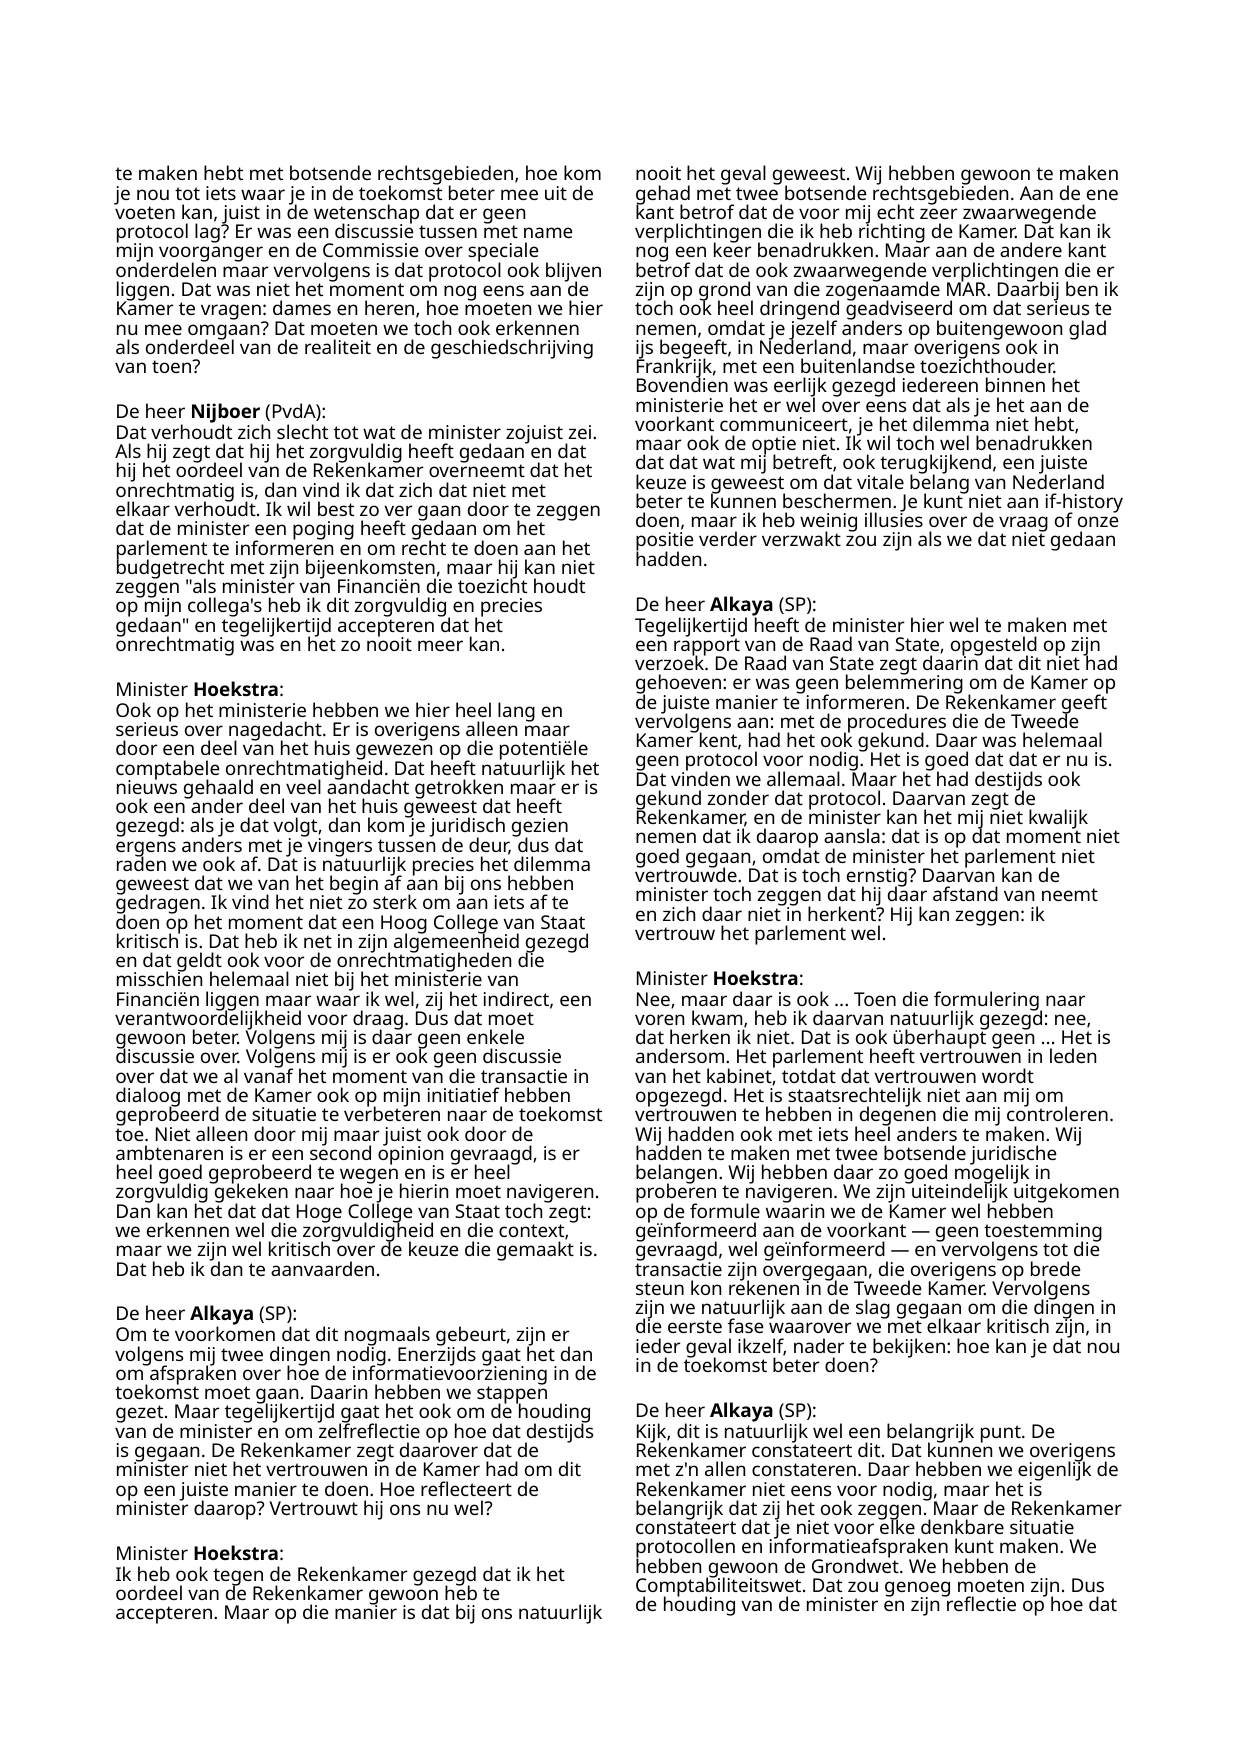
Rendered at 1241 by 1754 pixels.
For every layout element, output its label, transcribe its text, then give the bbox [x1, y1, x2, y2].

text Tegelijkertijd heeft de minister hier wel te maken met een rapport van de Raad van State, opgesteld op zijn verzoek. De Raad van State zegt daarin dat dit niet had gehoeven: er was geen belemmering om de Kamer op de juiste manier te informeren. De Rekenkamer geeft vervolgens aan: met de procedures die de Tweede Kamer kent, had het ook gekund. Daar was helemaal geen protocol voor nodig. Het is goed dat dat er nu is. Dat vinden we allemaal. Maar het had destijds ook gekund zonder dat protocol. Daarvan zegt de Rekenkamer, en de minister kan het mij niet kwalijk nemen dat ik daarop aansla: dat is op dat moment niet goed gegaan, omdat de minister het parlement niet vertrouwde. Dat is toch ernstig? Daarvan kan de minister toch zeggen dat hij daar afstand van neemt en zich daar niet in herkent? Hij kan zeggen: ik vertrouw het parlement wel. [635, 617, 1125, 944]
text Dat verhoudt zich slecht tot wat de minister zojuist zei. Als hij zegt dat hij het zorgvuldig heeft gedaan en dat hij het oordeel van de Rekenkamer overneemt dat het onrechtmatig is, dan vind ik dat zich dat niet met elkaar verhoudt. Ik wil best zo ver gaan door te zeggen dat de minister een poging heeft gedaan om het parlement te informeren en om recht te doen aan het budgetrecht met zijn bijeenkomsten, maar hij kan niet zeggen "als minister van Financiën die toezicht houdt op mijn collega's heb ik dit zorgvuldig en precies gedaan" en tegelijkertijd accepteren dat het onrechtmatig was en het zo nooit meer kan. [115, 424, 605, 655]
text nooit het geval geweest. Wij hebben gewoon te maken gehad met twee botsende rechtsgebieden. Aan de ene kant betrof dat de voor mij echt zeer zwaarwegende verplichtingen die ik heb richting de Kamer. Dat kan ik nog een keer benadrukken. Maar aan de andere kant betrof dat de ook zwaarwegende verplichtingen die er zijn op grond van die zogenaamde MAR. Daarbij ben ik toch ook heel dringend geadviseerd om dat serieus te nemen, omdat je jezelf anders op buitengewoon glad ijs begeeft, in Nederland, maar overigens ook in Frankrijk, met een buitenlandse toezichthouder. Bovendien was eerlijk gezegd iedereen binnen het ministerie het er wel over eens dat als je het aan de voorkant communiceert, je het dilemma niet hebt, maar ook de optie niet. Ik wil toch wel benadrukken dat dat wat mij betreft, ook terugkijkend, een juiste keuze is geweest om dat vitale belang van Nederland beter te kunnen beschermen. Je kunt niet aan if-history doen, maar ik heb weinig illusies over de vraag of onze positie verder verzwakt zou zijn als we dat niet gedaan hadden. [635, 165, 1125, 570]
text Minister Hoekstra: [635, 965, 1125, 991]
text De heer Nijboer (PvdA): [115, 398, 605, 424]
text Minister Hoekstra: [115, 676, 605, 702]
text te maken hebt met botsende rechtsgebieden, hoe kom je nou tot iets waar je in de toekomst beter mee uit de voeten kan, juist in de wetenschap dat er geen protocol lag? Er was een discussie tussen met name mijn voorganger en de Commissie over speciale onderdelen maar vervolgens is dat protocol ook blijven liggen. Dat was niet het moment om nog eens aan de Kamer te vragen: dames en heren, hoe moeten we hier nu mee omgaan? Dat moeten we toch ook erkennen als onderdeel van de realiteit en de geschiedschrijving van toen? [115, 165, 605, 377]
text Minister Hoekstra: [115, 1540, 605, 1566]
text Om te voorkomen dat dit nogmaals gebeurt, zijn er volgens mij twee dingen nodig. Enerzijds gaat het dan om afspraken over hoe de informatievoorziening in de toekomst moet gaan. Daarin hebben we stappen gezet. Maar tegelijkertijd gaat het ook om de houding van de minister en om zelfreflectie op hoe dat destijds is gegaan. De Rekenkamer zegt daarover dat de minister niet het vertrouwen in de Kamer had om dit op een juiste manier te doen. Hoe reflecteert de minister daarop? Vertrouwt hij ons nu wel? [115, 1326, 605, 1519]
text Nee, maar daar is ook ... Toen die formulering naar voren kwam, heb ik daarvan natuurlijk gezegd: nee, dat herken ik niet. Dat is ook überhaupt geen ... Het is andersom. Het parlement heeft vertrouwen in leden van het kabinet, totdat dat vertrouwen wordt opgezegd. Het is staatsrechtelijk niet aan mij om vertrouwen te hebben in degenen die mij controleren. Wij hadden ook met iets heel anders te maken. Wij hadden te maken met twee botsende juridische belangen. Wij hebben daar zo goed mogelijk in proberen te navigeren. We zijn uiteindelijk uitgekomen op de formule waarin we de Kamer wel hebben geïnformeerd aan de voorkant — geen toestemming gevraagd, wel geïnformeerd — en vervolgens tot die transactie zijn overgegaan, die overigens op brede steun kon rekenen in de Tweede Kamer. Vervolgens zijn we natuurlijk aan de slag gegaan om die dingen in die eerste fase waarover we met elkaar kritisch zijn, in ieder geval ikzelf, nader te bekijken: hoe kan je dat nou in de toekomst beter doen? [635, 991, 1125, 1376]
text Ik heb ook tegen de Rekenkamer gezegd dat ik het oordeel van de Rekenkamer gewoon heb te accepteren. Maar op die manier is dat bij ons natuurlijk [115, 1566, 605, 1623]
text Ook op het ministerie hebben we hier heel lang en serieus over nagedacht. Er is overigens alleen maar door een deel van het huis gewezen op die potentiële comptabele onrechtmatigheid. Dat heeft natuurlijk het nieuws gehaald en veel aandacht getrokken maar er is ook een ander deel van het huis geweest dat heeft gezegd: als je dat volgt, dan kom je juridisch gezien ergens anders met je vingers tussen de deur, dus dat raden we ook af. Dat is natuurlijk precies het dilemma geweest dat we van het begin af aan bij ons hebben gedragen. Ik vind het niet zo sterk om aan iets af te doen op het moment dat een Hoog College van Staat kritisch is. Dat heb ik net in zijn algemeenheid gezegd en dat geldt ook voor de onrechtmatigheden die misschien helemaal niet bij het ministerie van Financiën liggen maar waar ik wel, zij het indirect, een verantwoordelijkheid voor draag. Dus dat moet gewoon beter. Volgens mij is daar geen enkele discussie over. Volgens mij is er ook geen discussie over dat we al vanaf het moment van die transactie in dialoog met de Kamer ook op mijn initiatief hebben geprobeerd de situatie te verbeteren naar de toekomst toe. Niet alleen door mij maar juist ook door de ambtenaren is er een second opinion gevraagd, is er heel goed geprobeerd te wegen en is er heel zorgvuldig gekeken naar hoe je hierin moet navigeren. Dan kan het dat dat Hoge College van Staat toch zegt: we erkennen wel die zorgvuldigheid en die context, maar we zijn wel kritisch over de keuze die gemaakt is. Dat heb ik dan te aanvaarden. [115, 702, 605, 1280]
text De heer Alkaya (SP): [115, 1301, 605, 1326]
text Kijk, dit is natuurlijk wel een belangrijk punt. De Rekenkamer constateert dit. Dat kunnen we overigens met z'n allen constateren. Daar hebben we eigenlijk de Rekenkamer niet eens voor nodig, maar het is belangrijk dat zij het ook zeggen. Maar de Rekenkamer constateert dat je niet voor elke denkbare situatie protocollen en informatieafspraken kunt maken. We hebben gewoon de Grondwet. We hebben de Comptabiliteitswet. Dat zou genoeg moeten zijn. Dus de houding van de minister en zijn reflectie op hoe dat [635, 1423, 1125, 1615]
text De heer Alkaya (SP): [635, 1397, 1125, 1423]
text De heer Alkaya (SP): [635, 591, 1125, 617]
